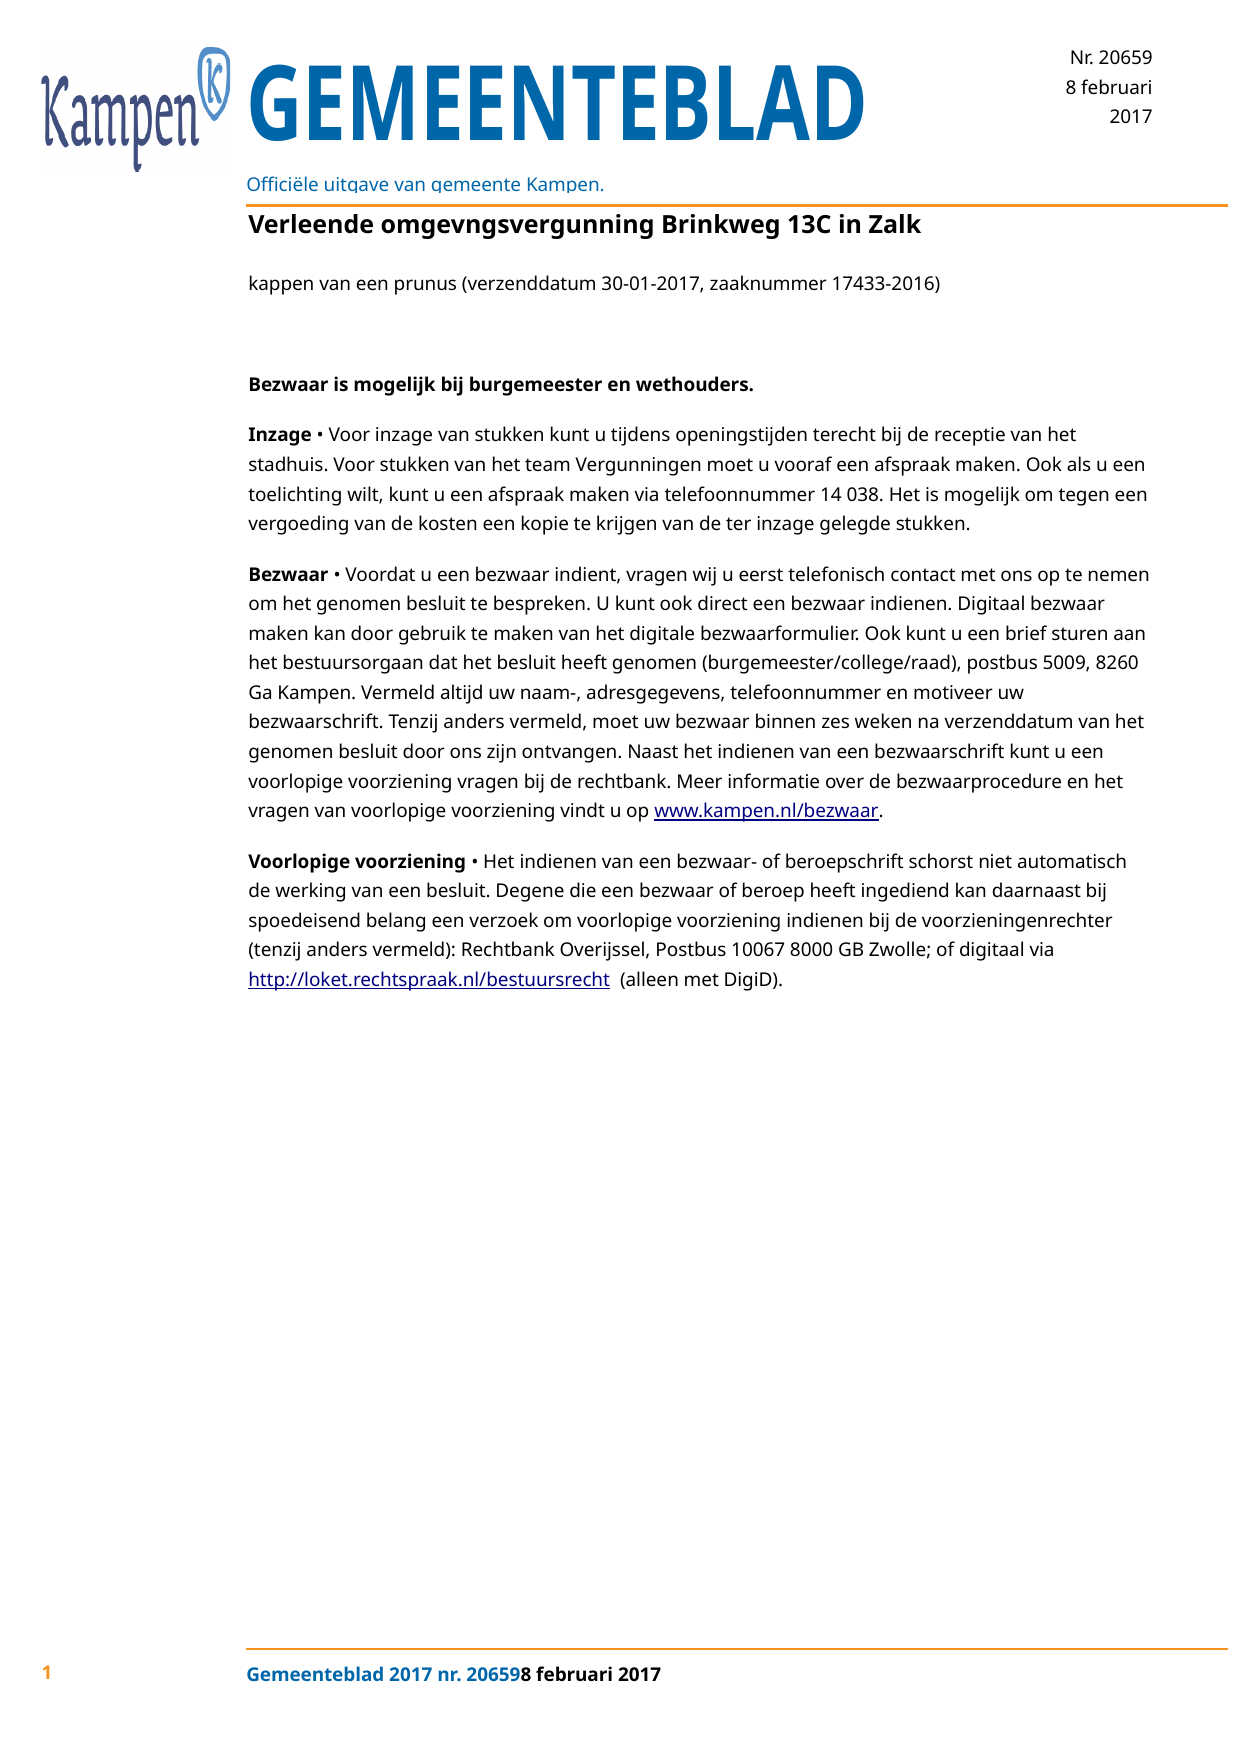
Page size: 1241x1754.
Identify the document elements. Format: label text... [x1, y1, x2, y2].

text Bezwaar is mogelijk bij burgemeester en wethouders. [248, 371, 1152, 397]
text Verleende omgevngsvergunning Brinkweg 13C in Zalk [248, 207, 1152, 241]
text Voorlopige voorziening • Het indienen van een bezwaar- of beroepschrift schorst niet automatisch de werking van een besluit. Degene die een bezwaar of beroep heeft ingediend kan daarnaast bij spoedeisend belang een verzoek om voorlopige voorziening indienen bij de voorzieningenrechter (tenzij anders vermeld): Rechtbank Overijssel, Postbus 10067 8000 GB Zwolle; of digitaal via http://loket.rechtspraak.nl/bestuursrecht (alleen met DigiD). [248, 848, 1152, 992]
picture [41, 47, 231, 172]
text Inzage • Voor inzage van stukken kunt u tijdens openingstijden terecht bij de receptie van het stadhuis. Voor stukken van het team Vergunningen moet u vooraf een afspraak maken. Ook als u een toelichting wilt, kunt u een afspraak maken via telefoonnummer 14 038. Het is mogelijk om tegen een vergoeding van de kosten een kopie te krijgen van de ter inzage gelegde stukken. [248, 422, 1152, 536]
text kappen van een prunus (verzenddatum 30-01-2017, zaaknummer 17433-2016) [248, 270, 1152, 296]
text Bezwaar • Voordat u een bezwaar indient, vragen wij u eerst telefonisch contact met ons op te nemen om het genomen besluit te bespreken. U kunt ook direct een bezwaar indienen. Digitaal bezwaar maken kan door gebruik te maken van het digitale bezwaarformulier. Ook kunt u een brief sturen aan het bestuursorgaan dat het besluit heeft genomen (burgemeester/college/raad), postbus 5009, 8260 Ga Kampen. Vermeld altijd uw naam-, adresgegevens, telefoonnummer en motiveer uw bezwaarschrift. Tenzij anders vermeld, moet uw bezwaar binnen zes weken na verzenddatum van het genomen besluit door ons zijn ontvangen. Naast het indienen van een bezwaarschrift kunt u een voorlopige voorziening vragen bij de rechtbank. Meer informatie over de bezwaarprocedure en het vragen van voorlopige voorziening vindt u op www.kampen.nl/bezwaar. [248, 561, 1152, 823]
